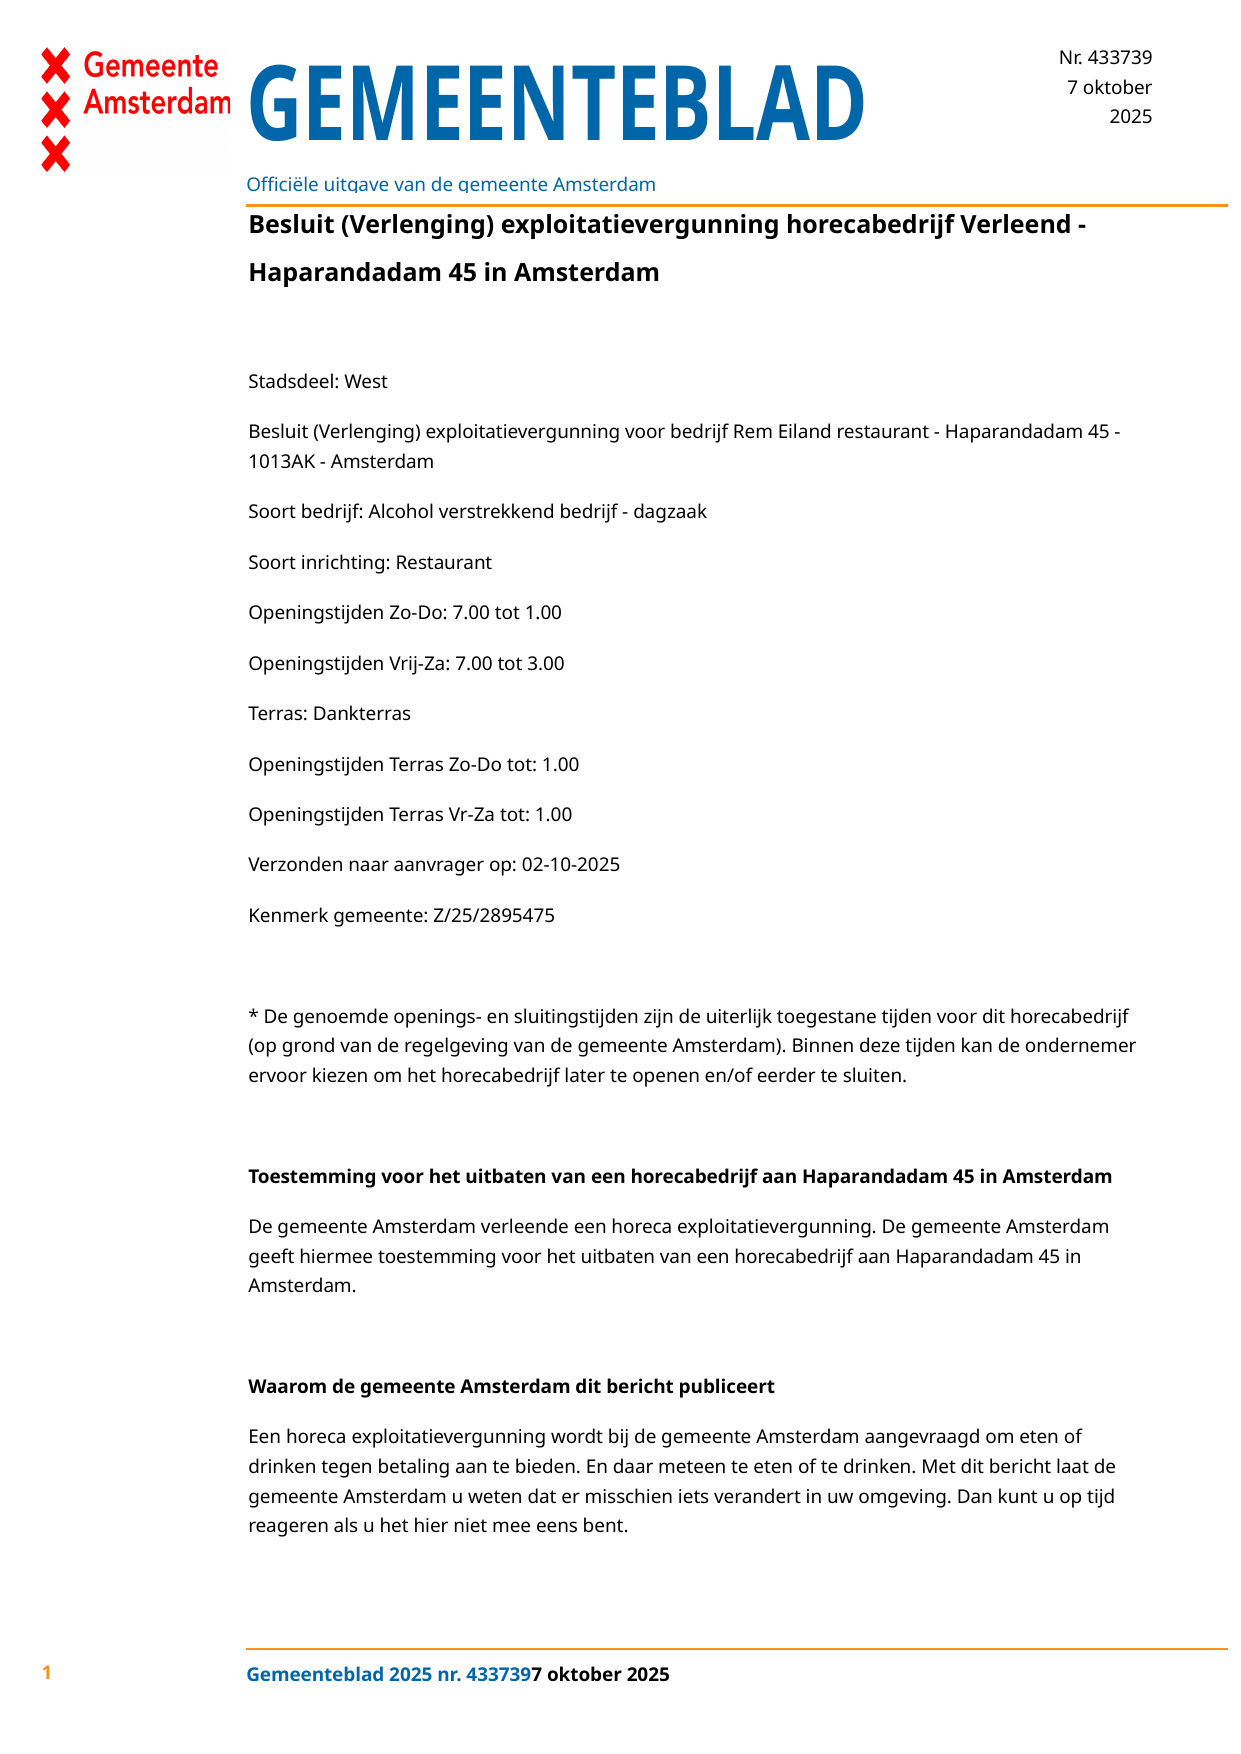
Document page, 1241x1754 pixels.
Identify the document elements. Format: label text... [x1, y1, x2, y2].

text Openingstijden Terras Zo-Do tot: 1.00 [248, 751, 1152, 777]
picture [41, 47, 231, 172]
text Soort bedrijf: Alcohol verstrekkend bedrijf - dagzaak [248, 499, 1152, 524]
text Openingstijden Vrij-Za: 7.00 tot 3.00 [248, 650, 1152, 676]
text Openingstijden Terras Vr-Za tot: 1.00 [248, 801, 1152, 827]
text Soort inrichting: Restaurant [248, 549, 1152, 575]
text Waarom de gemeente Amsterdam dit bericht publiceert [248, 1373, 1152, 1399]
text Terras: Dankterras [248, 700, 1152, 726]
text Verzonden naar aanvrager op: 02-10-2025 [248, 852, 1152, 877]
text Toestemming voor het uitbaten van een horecabedrijf aan Haparandadam 45 in Amsterdam [248, 1163, 1152, 1189]
text Besluit (Verlenging) exploitatievergunning horecabedrijf Verleend - Haparandadam 45 in Amsterdam [248, 207, 1152, 288]
text Stadsdeel: West [248, 368, 1152, 394]
text De gemeente Amsterdam verleende een horeca exploitatievergunning. De gemeente Amsterdam geeft hiermee toestemming voor het uitbaten van een horecabedrijf aan Haparandadam 45 in Amsterdam. [248, 1213, 1152, 1298]
text * De genoemde openings- en sluitingstijden zijn de uiterlijk toegestane tijden voor dit horecabedrijf (op grond van de regelgeving van de gemeente Amsterdam). Binnen deze tijden kan de ondernemer ervoor kiezen om het horecabedrijf later te openen en/of eerder te sluiten. [248, 1003, 1152, 1088]
text Een horeca exploitatievergunning wordt bij de gemeente Amsterdam aangevraagd om eten of drinken tegen betaling aan te bieden. En daar meteen te eten of te drinken. Met dit bericht laat de gemeente Amsterdam u weten dat er misschien iets verandert in uw omgeving. Dan kunt u op tijd reageren als u het hier niet mee eens bent. [248, 1424, 1152, 1538]
text Besluit (Verlenging) exploitatievergunning voor bedrijf Rem Eiland restaurant - Haparandadam 45 - 1013AK - Amsterdam [248, 419, 1152, 474]
text Kenmerk gemeente: Z/25/2895475 [248, 902, 1152, 928]
text Openingstijden Zo-Do: 7.00 tot 1.00 [248, 599, 1152, 625]
